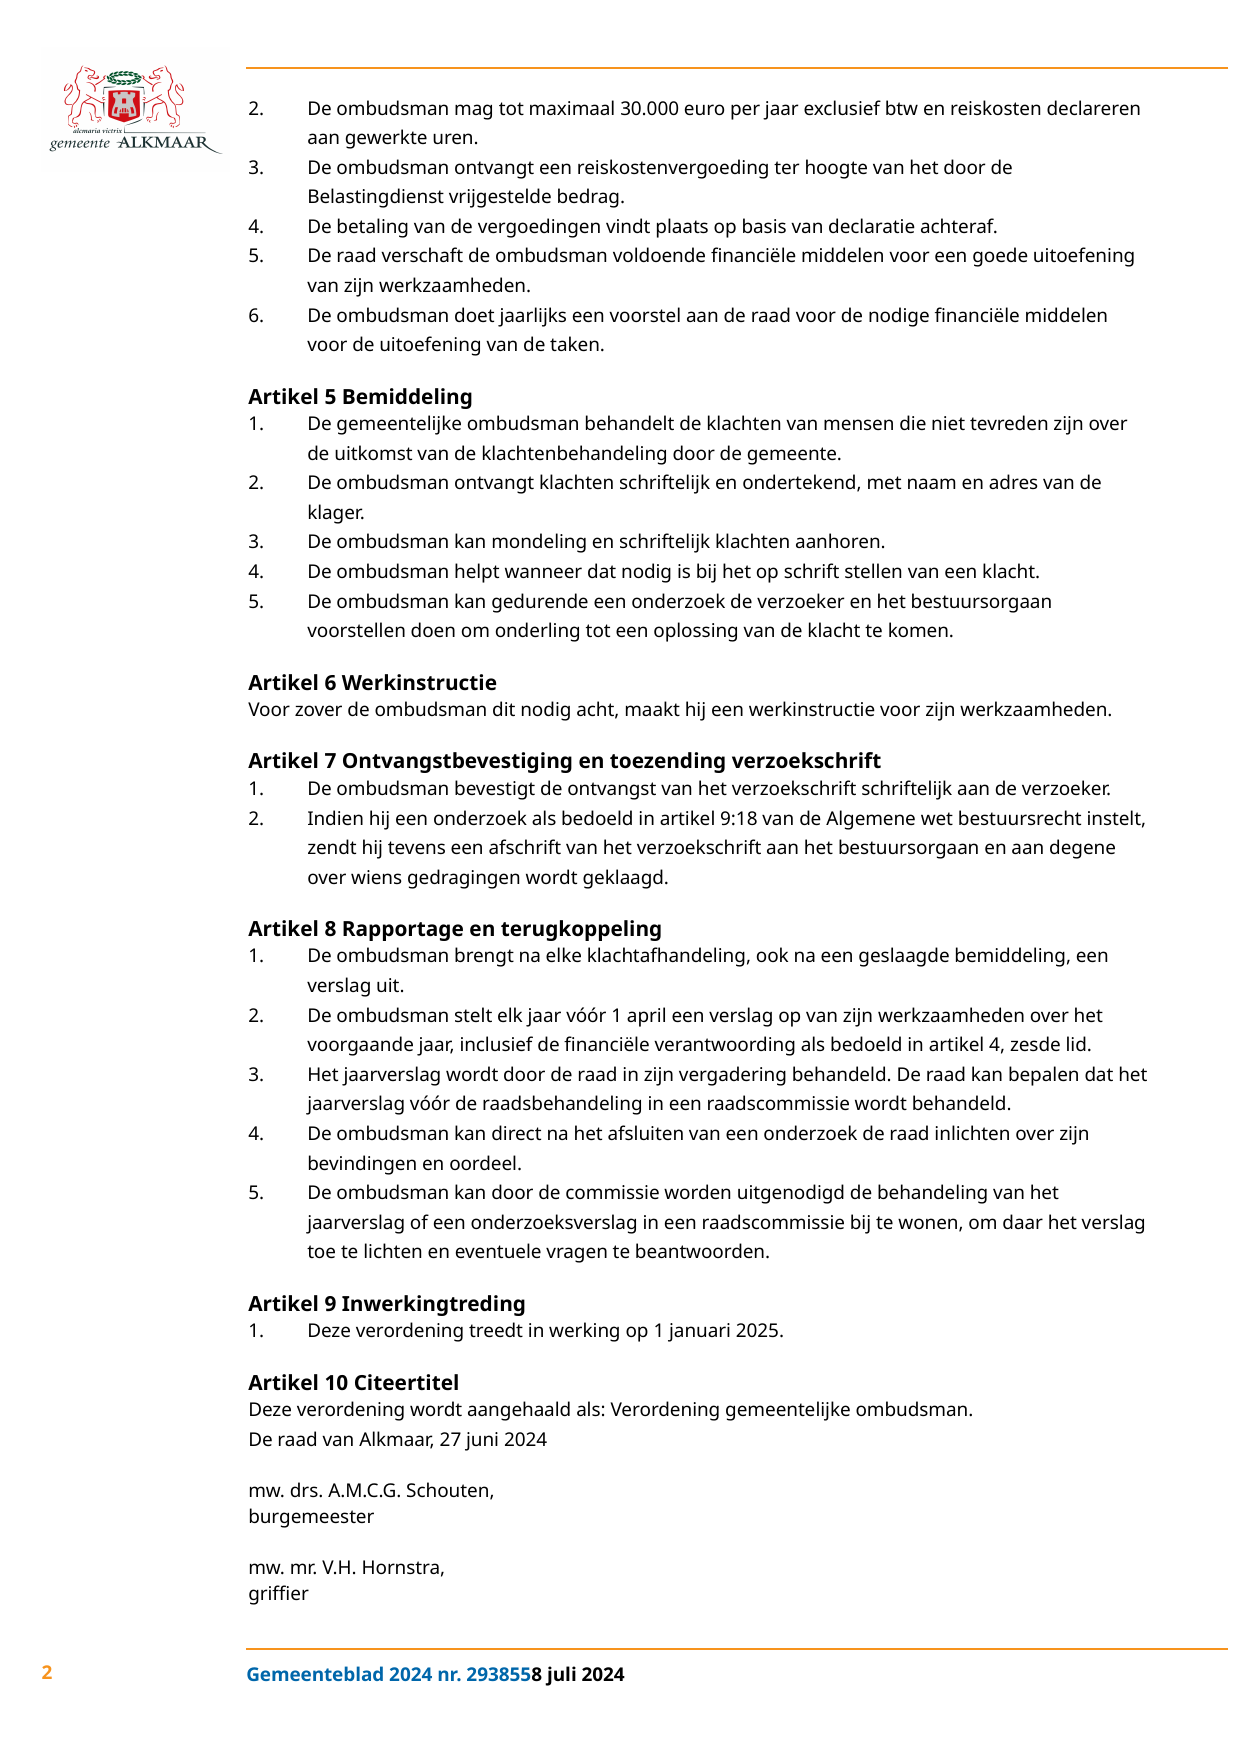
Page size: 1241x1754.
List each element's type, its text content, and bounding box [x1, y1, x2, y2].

list Het jaarverslag wordt door de raad in zijn vergadering behandeld. De raad kan bepalen dat het jaarverslag vóór de raadsbehandeling in een raadscommissie wordt behandeld. [248, 1061, 1152, 1116]
text mw. drs. A.M.C.G. Schouten, [248, 1477, 1152, 1503]
list De ombudsman ontvangt klachten schriftelijk en ondertekend, met naam en adres van de klager. [248, 469, 1152, 525]
text Voor zover de ombudsman dit nodig acht, maakt hij een werkinstructie voor zijn werkzaamheden. [248, 696, 1152, 722]
list De betaling van de vergoedingen vindt plaats op basis van declaratie achteraf. [248, 213, 1152, 239]
list Indien hij een onderzoek als bedoeld in artikel 9:18 van de Algemene wet bestuursrecht instelt, zendt hij tevens een afschrift van het verzoekschrift aan het bestuursorgaan en aan degene over wiens gedragingen wordt geklaagd. [248, 805, 1152, 889]
list De ombudsman kan direct na het afsluiten van een onderzoek de raad inlichten over zijn bevindingen en oordeel. [248, 1120, 1152, 1176]
list De ombudsman brengt na elke klachtafhandeling, ook na een geslaagde bemiddeling, een verslag uit. [248, 943, 1152, 998]
text Artikel 9 Inwerkingtreding [248, 1289, 1152, 1317]
list De ombudsman doet jaarlijks een voorstel aan de raad voor de nodige financiële middelen voor de uitoefening van de taken. [248, 302, 1152, 357]
text Artikel 10 Citeertitel [248, 1368, 1152, 1396]
list Deze verordening treedt in werking op 1 januari 2025. [248, 1317, 1152, 1343]
text Deze verordening wordt aangehaald als: Verordening gemeentelijke ombudsman. [248, 1396, 1152, 1422]
text griffier [248, 1580, 1152, 1606]
list De ombudsman stelt elk jaar vóór 1 april een verslag op van zijn werkzaamheden over het voorgaande jaar, inclusief de financiële verantwoording als bedoeld in artikel 4, zesde lid. [248, 1002, 1152, 1057]
picture [41, 47, 231, 172]
list De ombudsman helpt wanneer dat nodig is bij het op schrift stellen van een klacht. [248, 558, 1152, 584]
list De ombudsman bevestigt de ontvangst van het verzoekschrift schriftelijk aan de verzoeker. [248, 775, 1152, 801]
text Artikel 6 Werkinstructie [248, 668, 1152, 696]
list De ombudsman kan door de commissie worden uitgenodigd de behandeling van het jaarverslag of een onderzoeksverslag in een raadscommissie bij te wonen, om daar het verslag toe te lichten en eventuele vragen te beantwoorden. [248, 1179, 1152, 1264]
list De ombudsman kan mondeling en schriftelijk klachten aanhoren. [248, 529, 1152, 554]
text Artikel 7 Ontvangstbevestiging en toezending verzoekschrift [248, 747, 1152, 775]
list De ombudsman kan gedurende een onderzoek de verzoeker en het bestuursorgaan voorstellen doen om onderling tot een oplossing van de klacht te komen. [248, 588, 1152, 643]
text De raad van Alkmaar, 27 juni 2024 [248, 1426, 1152, 1452]
text mw. mr. V.H. Hornstra, [248, 1554, 1152, 1580]
list De raad verschaft de ombudsman voldoende financiële middelen voor een goede uitoefening van zijn werkzaamheden. [248, 243, 1152, 298]
list De ombudsman mag tot maximaal 30.000 euro per jaar exclusief btw en reiskosten declareren aan gewerkte uren. [248, 95, 1152, 150]
text Artikel 8 Rapportage en terugkoppeling [248, 914, 1152, 943]
text Artikel 5 Bemiddeling [248, 382, 1152, 410]
text burgemeester [248, 1503, 1152, 1529]
list De ombudsman ontvangt een reiskostenvergoeding ter hoogte van het door de Belastingdienst vrijgestelde bedrag. [248, 154, 1152, 209]
list De gemeentelijke ombudsman behandelt de klachten van mensen die niet tevreden zijn over de uitkomst van de klachtenbehandeling door de gemeente. [248, 410, 1152, 466]
